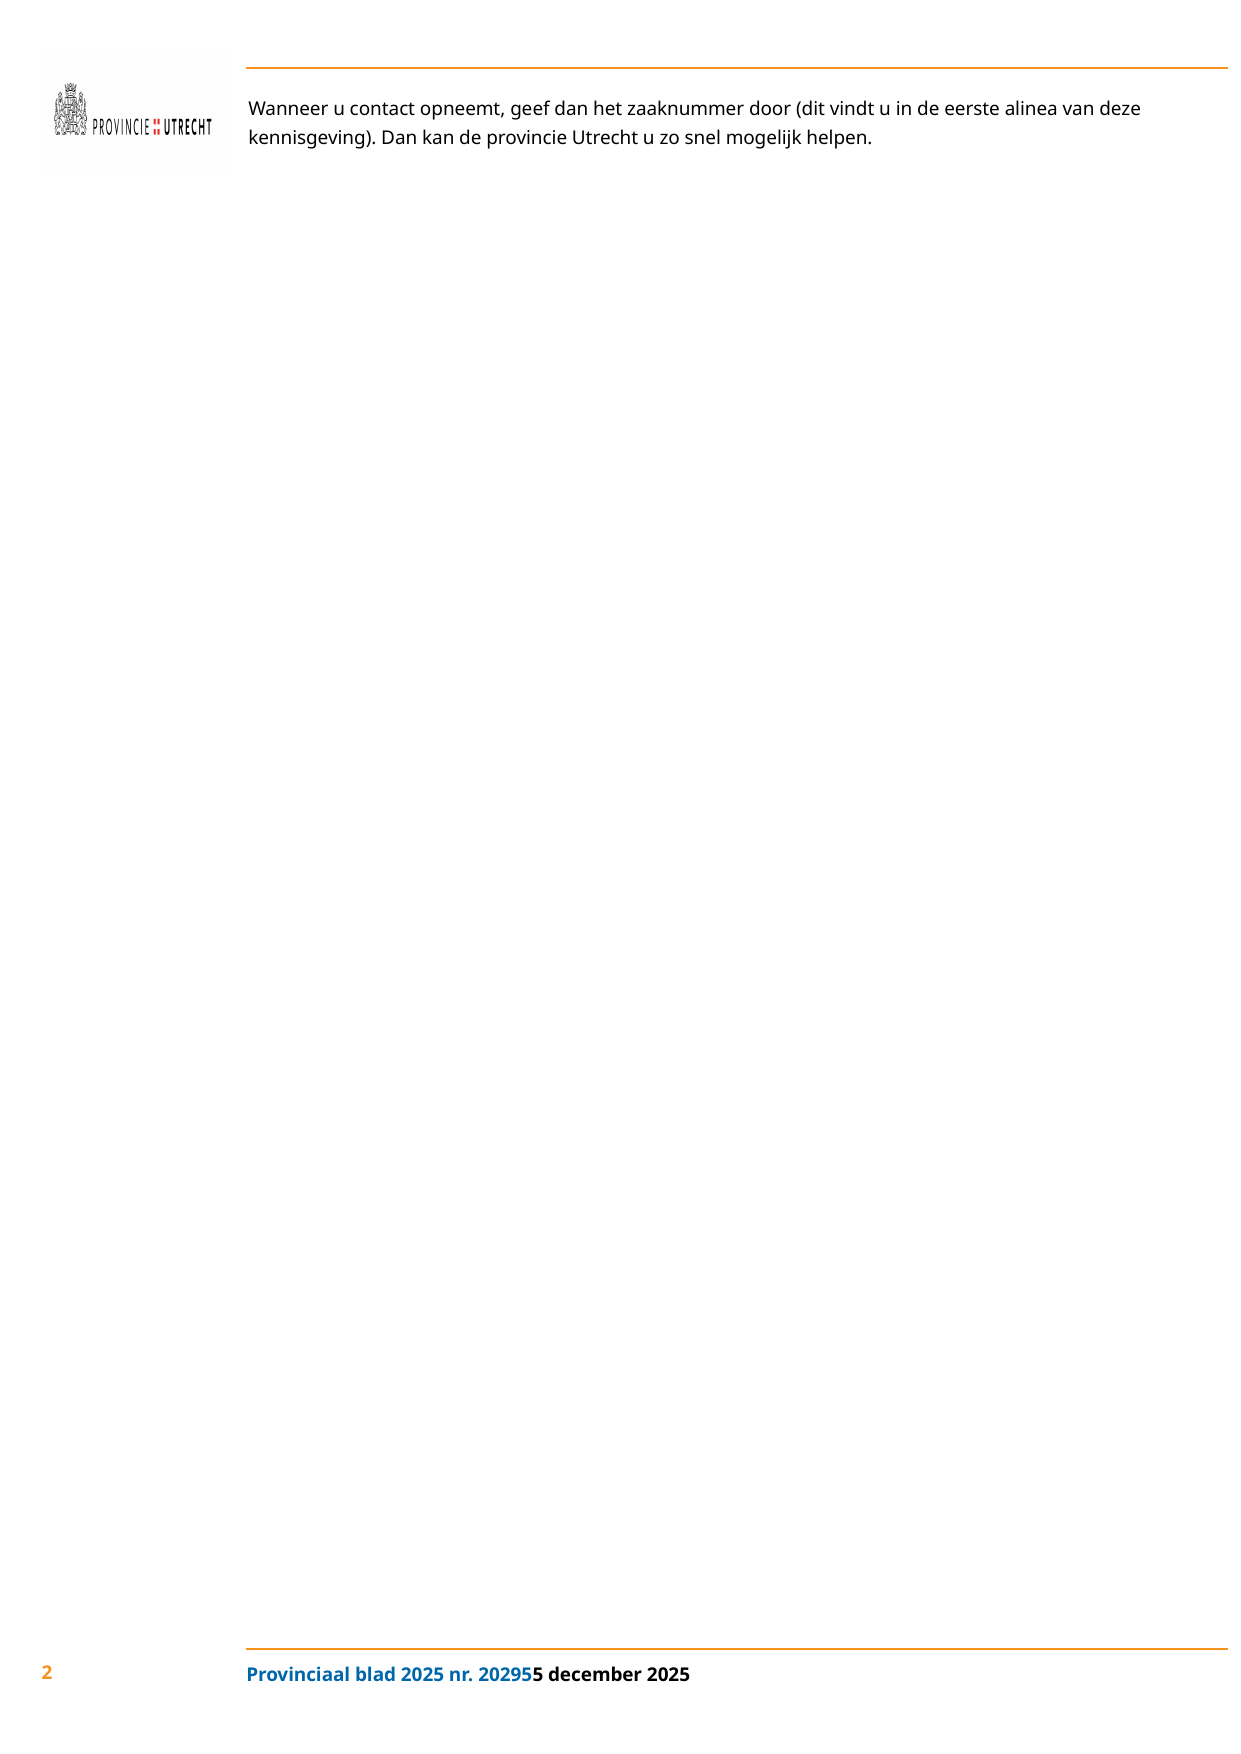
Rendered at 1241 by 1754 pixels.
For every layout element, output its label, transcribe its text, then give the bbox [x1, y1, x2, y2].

text Wanneer u contact opneemt, geef dan het zaaknummer door (dit vindt u in de eerste alinea van deze kennisgeving). Dan kan de provincie Utrecht u zo snel mogelijk helpen. [248, 95, 1152, 150]
picture [41, 47, 231, 172]
